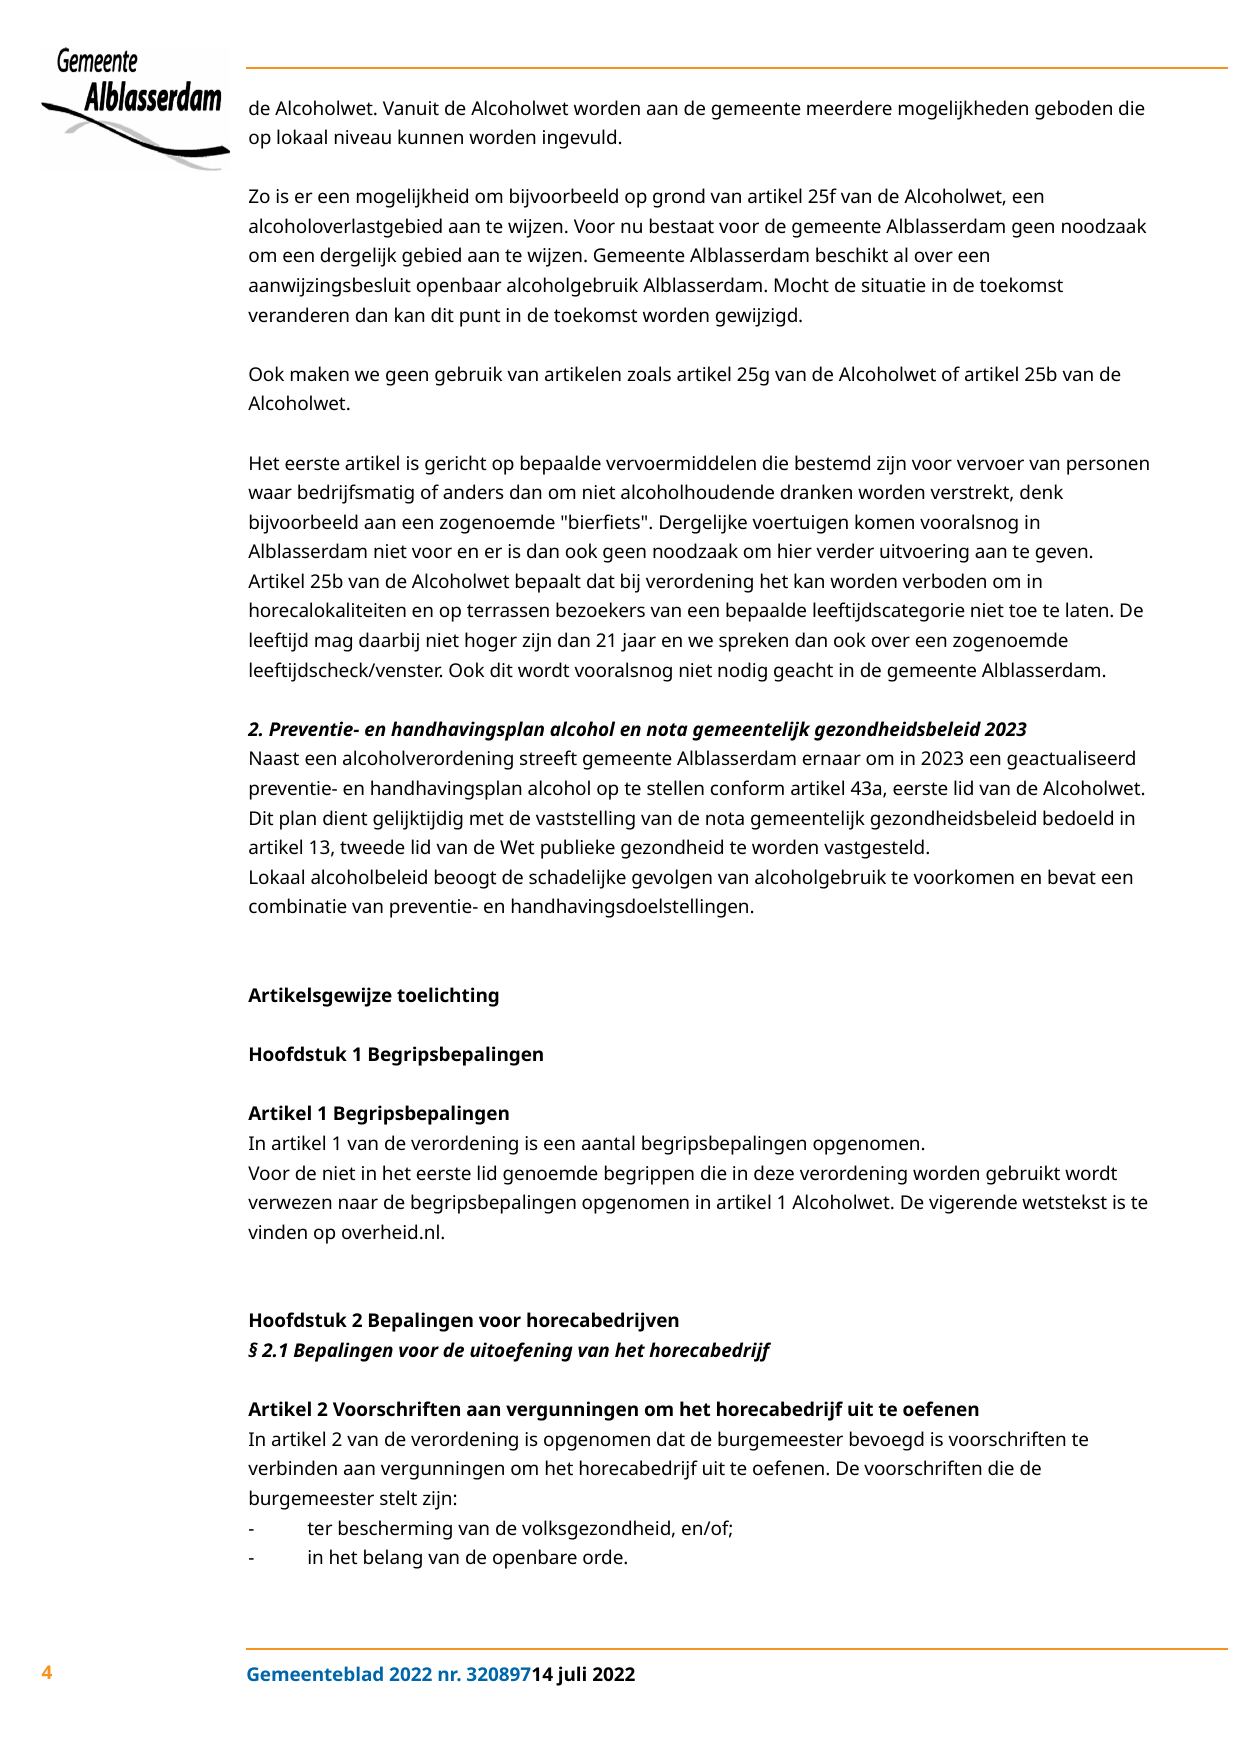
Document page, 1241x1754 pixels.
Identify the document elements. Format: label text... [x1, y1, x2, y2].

text Ook maken we geen gebruik van artikelen zoals artikel 25g van de Alcoholwet of artikel 25b van de Alcoholwet. [248, 361, 1152, 416]
text In artikel 1 van de verordening is een aantal begripsbepalingen opgenomen. [248, 1130, 1152, 1156]
text Het eerste artikel is gericht op bepaalde vervoermiddelen die bestemd zijn voor vervoer van personen waar bedrijfsmatig of anders dan om niet alcoholhoudende dranken worden verstrekt, denk bijvoorbeeld aan een zogenoemde "bierfiets". Dergelijke voertuigen komen vooralsnog in Alblasserdam niet voor en er is dan ook geen noodzaak om hier verder uitvoering aan te geven. [248, 450, 1152, 564]
text de Alcoholwet. Vanuit de Alcoholwet worden aan de gemeente meerdere mogelijkheden geboden die op lokaal niveau kunnen worden ingevuld. [248, 95, 1152, 150]
text Hoofdstuk 2 Bepalingen voor horecabedrijven [248, 1308, 1152, 1333]
text Voor de niet in het eerste lid genoemde begrippen die in deze verordening worden gebruikt wordt verwezen naar de begripsbepalingen opgenomen in artikel 1 Alcoholwet. De vigerende wetstekst is te vinden op overheid.nl. [248, 1160, 1152, 1245]
text Zo is er een mogelijkheid om bijvoorbeeld op grond van artikel 25f van de Alcoholwet, een alcoholoverlastgebied aan te wijzen. Voor nu bestaat voor de gemeente Alblasserdam geen noodzaak om een dergelijk gebied aan te wijzen. Gemeente Alblasserdam beschikt al over een aanwijzingsbesluit openbaar alcoholgebruik Alblasserdam. Mocht de situatie in de toekomst veranderen dan kan dit punt in de toekomst worden gewijzigd. [248, 183, 1152, 328]
text Lokaal alcoholbeleid beoogt de schadelijke gevolgen van alcoholgebruik te voorkomen en bevat een combinatie van preventie- en handhavingsdoelstellingen. [248, 864, 1152, 919]
list in het belang van de openbare orde. [248, 1544, 1152, 1570]
text In artikel 2 van de verordening is opgenomen dat de burgemeester bevoegd is voorschriften te verbinden aan vergunningen om het horecabedrijf uit te oefenen. De voorschriften die de burgemeester stelt zijn: [248, 1426, 1152, 1511]
text Hoofdstuk 1 Begripsbepalingen [248, 1041, 1152, 1067]
text Artikel 1 Begripsbepalingen [248, 1101, 1152, 1126]
list ter bescherming van de volksgezondheid, en/of; [248, 1515, 1152, 1541]
text § 2.1 Bepalingen voor de uitoefening van het horecabedrijf [248, 1337, 1152, 1363]
picture [41, 47, 231, 172]
text Artikelsgewijze toelichting [248, 982, 1152, 1008]
text 2. Preventie- en handhavingsplan alcohol en nota gemeentelijk gezondheidsbeleid 2023 [248, 716, 1152, 742]
text Artikel 25b van de Alcoholwet bepaalt dat bij verordening het kan worden verboden om in horecalokaliteiten en op terrassen bezoekers van een bepaalde leeftijdscategorie niet toe te laten. De leeftijd mag daarbij niet hoger zijn dan 21 jaar en we spreken dan ook over een zogenoemde leeftijdscheck/venster. Ook dit wordt vooralsnog niet nodig geacht in de gemeente Alblasserdam. [248, 568, 1152, 683]
text Artikel 2 Voorschriften aan vergunningen om het horecabedrijf uit te oefenen [248, 1396, 1152, 1422]
text Naast een alcoholverordening streeft gemeente Alblasserdam ernaar om in 2023 een geactualiseerd preventie- en handhavingsplan alcohol op te stellen conform artikel 43a, eerste lid van de Alcoholwet. Dit plan dient gelijktijdig met de vaststelling van de nota gemeentelijk gezondheidsbeleid bedoeld in artikel 13, tweede lid van de Wet publieke gezondheid te worden vastgesteld. [248, 746, 1152, 860]
